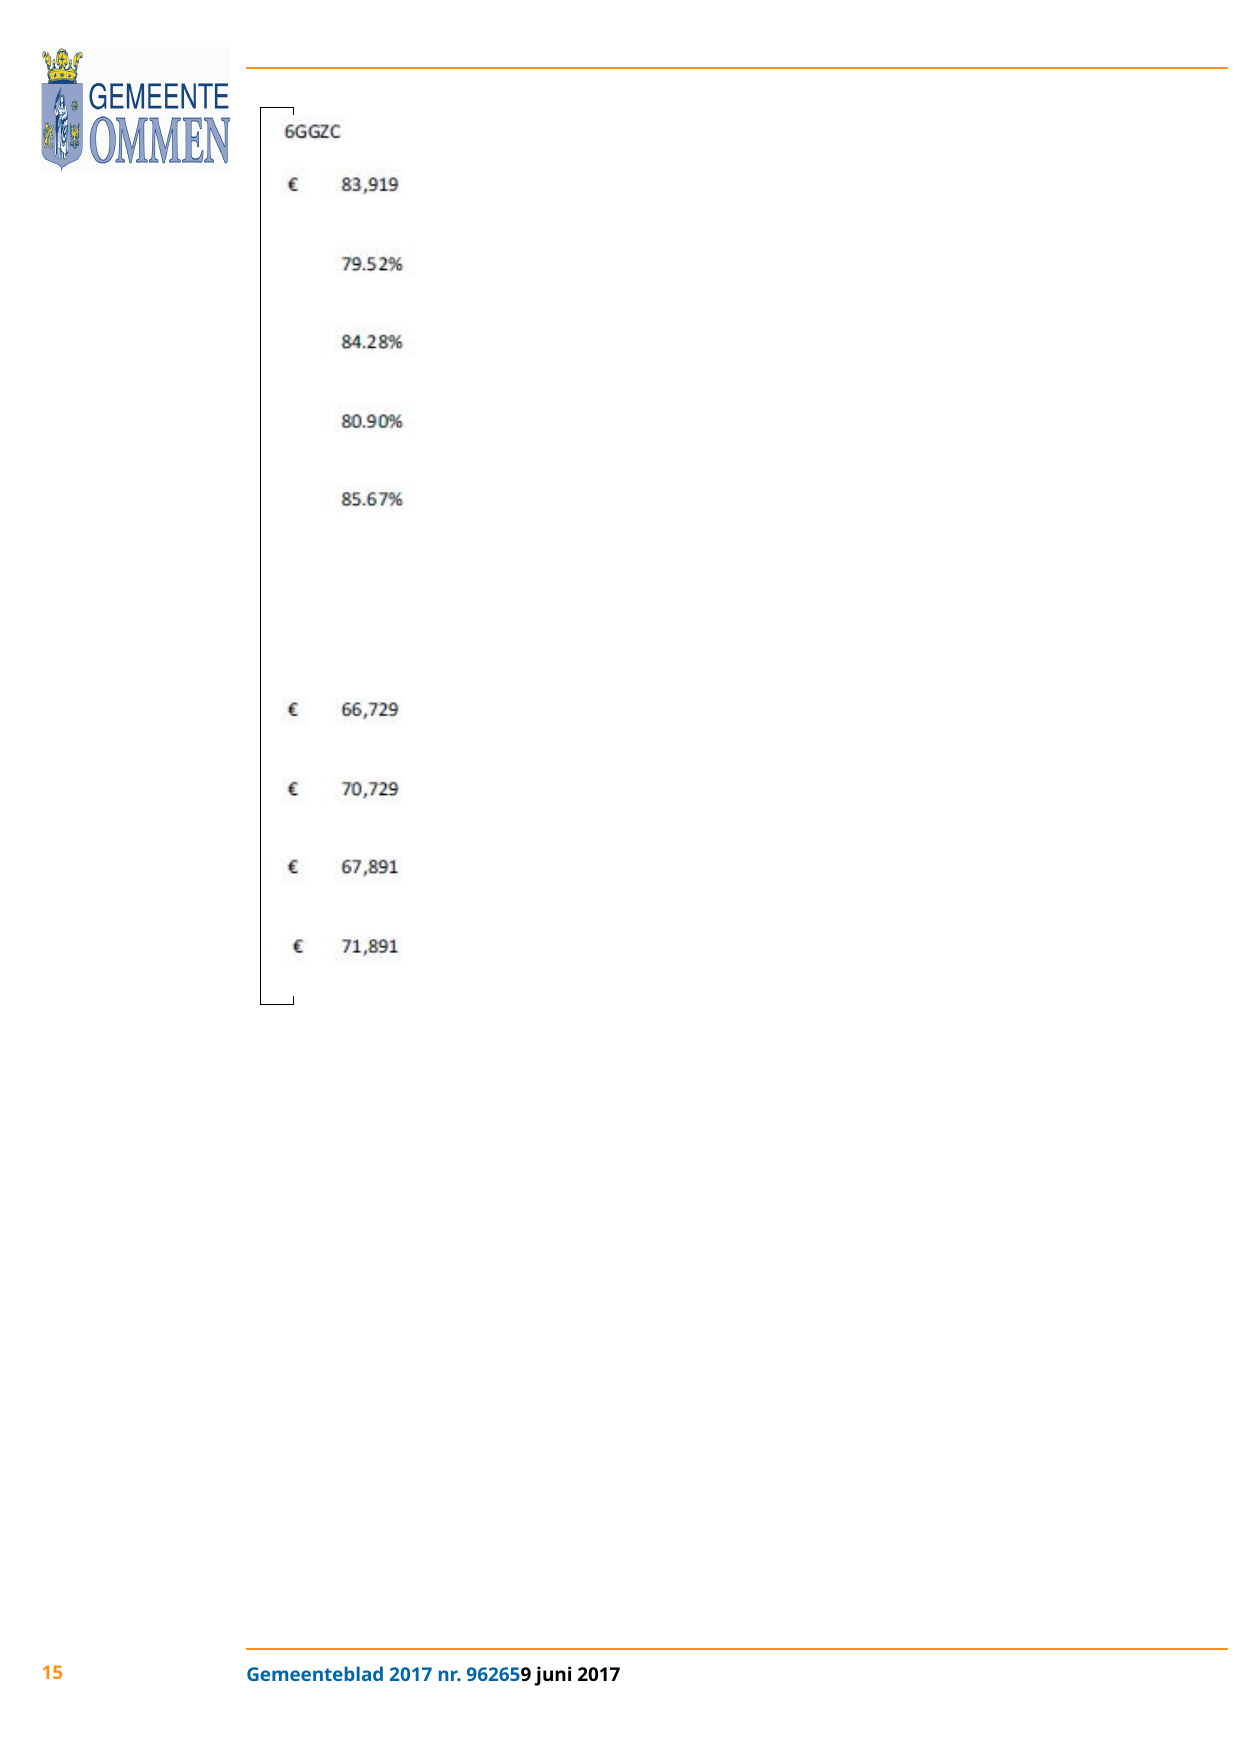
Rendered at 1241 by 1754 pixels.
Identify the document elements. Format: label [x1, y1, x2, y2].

picture [268, 115, 417, 996]
picture [41, 47, 231, 172]
